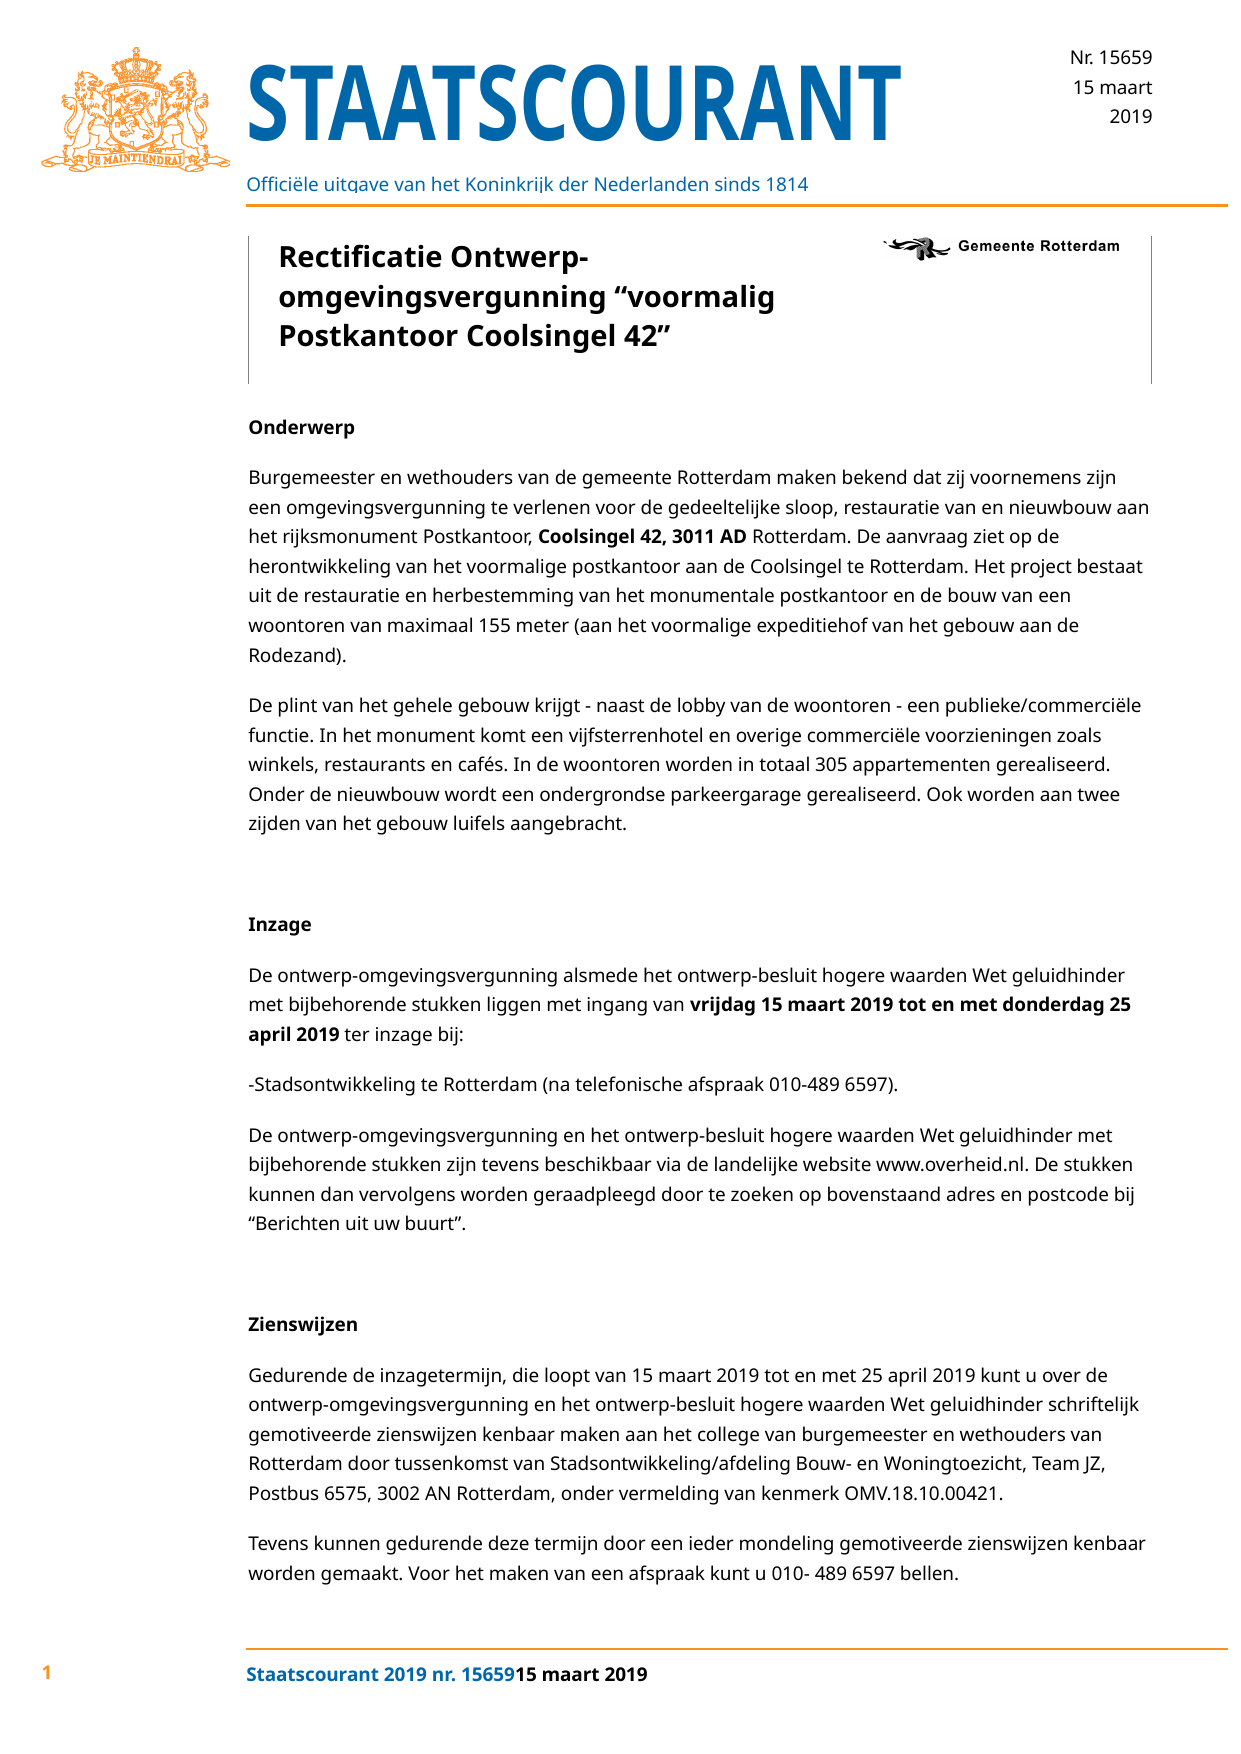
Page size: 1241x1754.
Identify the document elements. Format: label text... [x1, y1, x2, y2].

text Gedurende de inzagetermijn, die loopt van 15 maart 2019 tot en met 25 april 2019 kunt u over de ontwerp-omgevingsvergunning en het ontwerp-besluit hogere waarden Wet geluidhinder schriftelijk gemotiveerde zienswijzen kenbaar maken aan het college van burgemeester en wethouders van Rotterdam door tussenkomst van Stadsontwikkeling/afdeling Bouw- en Woningtoezicht, Team JZ, Postbus 6575, 3002 AN Rotterdam, onder vermelding van kenmerk OMV.18.10.00421. [248, 1362, 1152, 1506]
text Onderwerp [248, 414, 1152, 440]
text Inzage [248, 911, 1152, 937]
table_header Rectificatie Ontwerp-omgevingsvergunning “voormalig Postkantoor Coolsingel 42” [249, 236, 850, 384]
text Burgemeester en wethouders van de gemeente Rotterdam maken bekend dat zij voornemens zijn een omgevingsvergunning te verlenen voor de gedeeltelijke sloop, restauratie van en nieuwbouw aan het rijksmonument Postkantoor, Coolsingel 42, 3011 AD Rotterdam. De aanvraag ziet op de herontwikkeling van het voormalige postkantoor aan de Coolsingel te Rotterdam. Het project bestaat uit de restauratie en herbestemming van het monumentale postkantoor en de bouw van een woontoren van maximaal 155 meter (aan het voormalige expeditiehof van het gebouw aan de Rodezand). [248, 464, 1152, 668]
text De ontwerp-omgevingsvergunning en het ontwerp-besluit hogere waarden Wet geluidhinder met bijbehorende stukken zijn tevens beschikbaar via de landelijke website www.overheid.nl. De stukken kunnen dan vervolgens worden geraadpleegd door te zoeken op bovenstaand adres en postcode bij “Berichten uit uw buurt”. [248, 1122, 1152, 1236]
text -Stadsontwikkeling te Rotterdam (na telefonische afspraak 010-489 6597). [248, 1071, 1152, 1097]
text Tevens kunnen gedurende deze termijn door een ieder mondeling gemotiveerde zienswijzen kenbaar worden gemaakt. Voor het maken van een afspraak kunt u 010- 489 6597 bellen. [248, 1531, 1152, 1586]
text De ontwerp-omgevingsvergunning alsmede het ontwerp-besluit hogere waarden Wet geluidhinder met bijbehorende stukken liggen met ingang van vrijdag 15 maart 2019 tot en met donderdag 25 april 2019 ter inzage bij: [248, 962, 1152, 1047]
table_header [850, 236, 1151, 384]
text De plint van het gehele gebouw krijgt - naast de lobby van de woontoren - een publieke/commerciële functie. In het monument komt een vijfsterrenhotel en overige commerciële voorzieningen zoals winkels, restaurants en cafés. In de woontoren worden in totaal 305 appartementen gerealiseerd. Onder de nieuwbouw wordt een ondergrondse parkeergarage gerealiseerd. Ook worden aan twee zijden van het gebouw luifels aangebracht. [248, 692, 1152, 836]
text Zienswijzen [248, 1311, 1152, 1337]
picture [882, 236, 1119, 261]
picture [41, 47, 231, 172]
